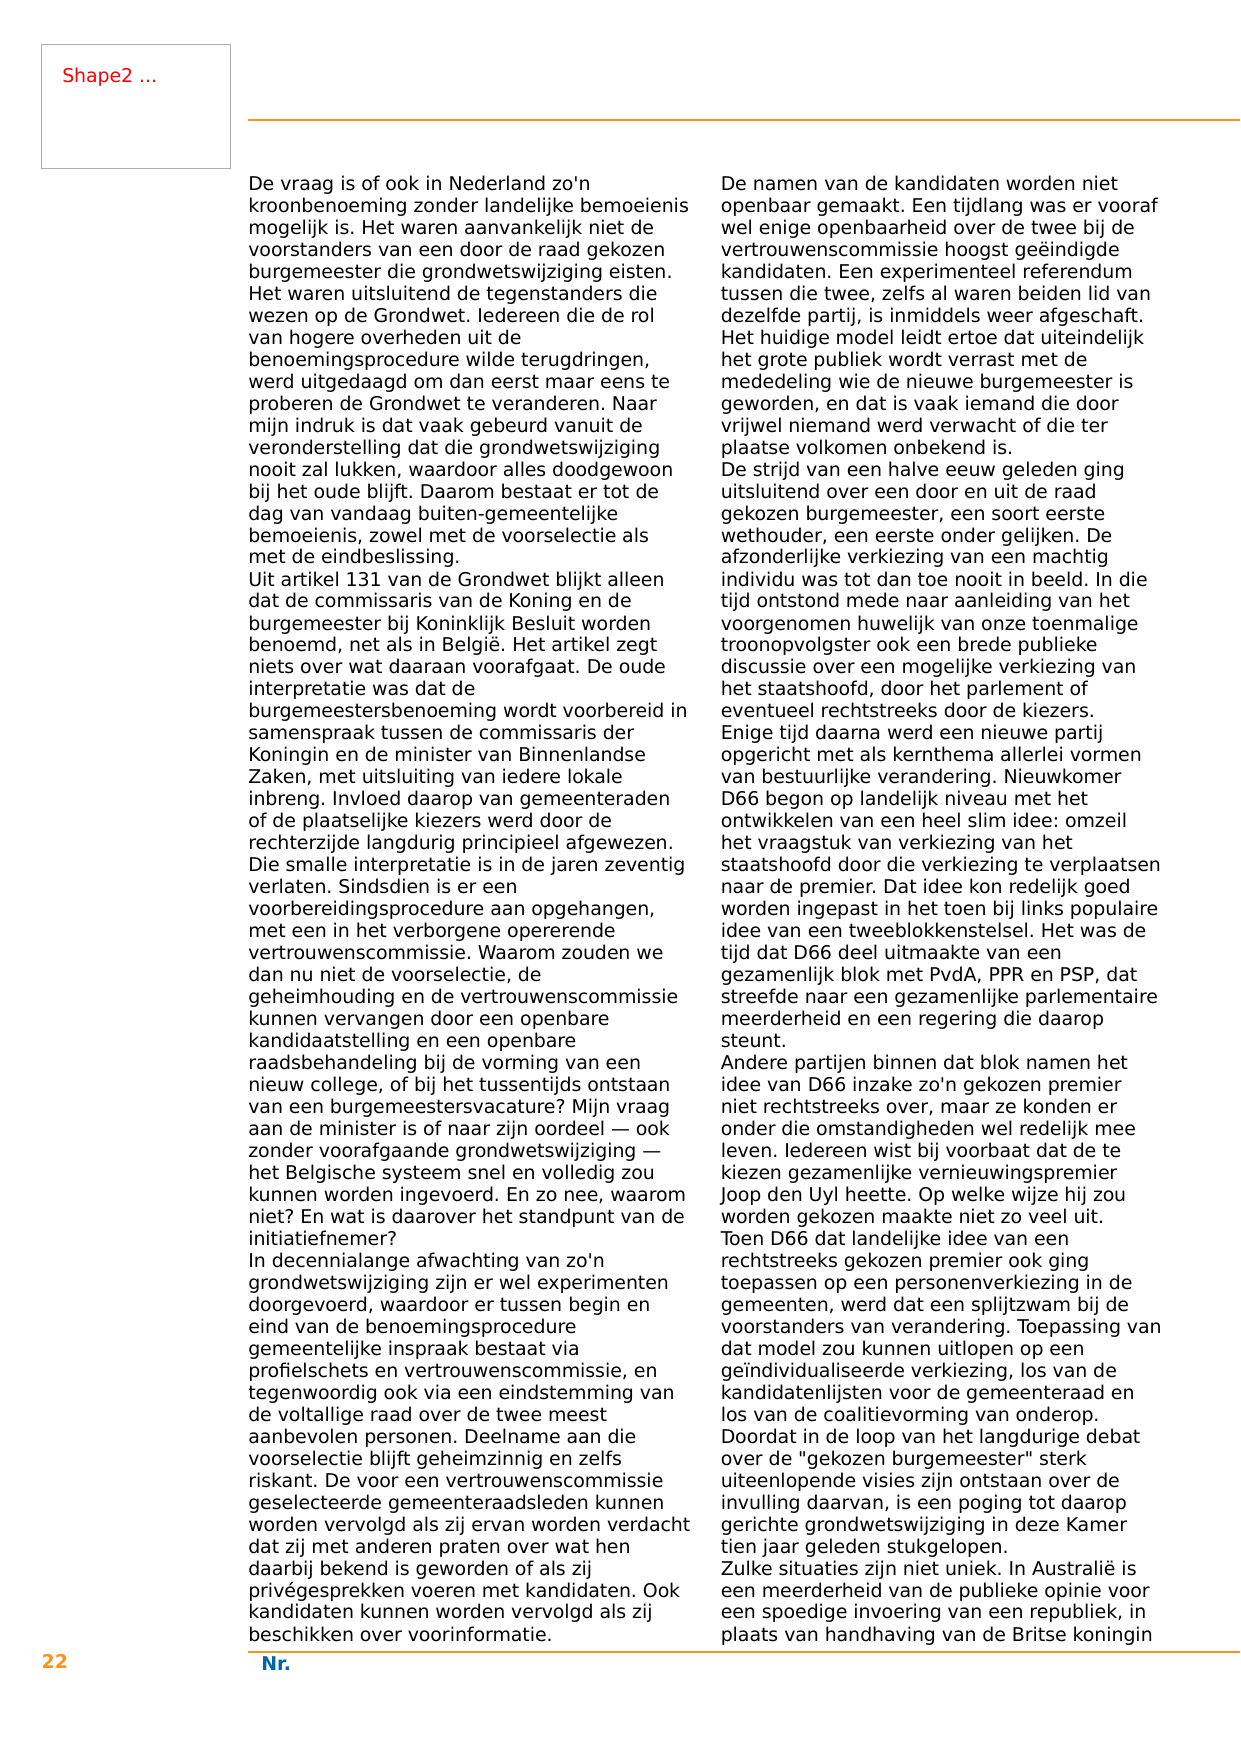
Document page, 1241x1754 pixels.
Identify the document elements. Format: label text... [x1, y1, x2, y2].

text De vraag is of ook in Nederland zo'n kroonbenoeming zonder landelijke bemoeienis mogelijk is. Het waren aanvankelijk niet de voorstanders van een door de raad gekozen burgemeester die grondwetswijziging eisten. Het waren uitsluitend de tegenstanders die wezen op de Grondwet. Iedereen die de rol van hogere overheden uit de benoemingsprocedure wilde terugdringen, werd uitgedaagd om dan eerst maar eens te proberen de Grondwet te veranderen. Naar mijn indruk is dat vaak gebeurd vanuit de veronderstelling dat die grondwetswijziging nooit zal lukken, waardoor alles doodgewoon bij het oude blijft. Daarom bestaat er tot de dag van vandaag buiten-gemeentelijke bemoeienis, zowel met de voorselectie als met de eindbeslissing. [248, 173, 691, 568]
text De namen van de kandidaten worden niet openbaar gemaakt. Een tijdlang was er vooraf wel enige openbaarheid over de twee bij de vertrouwenscommissie hoogst geëindigde kandidaten. Een experimenteel referendum tussen die twee, zelfs al waren beiden lid van dezelfde partij, is inmiddels weer afgeschaft. Het huidige model leidt ertoe dat uiteindelijk het grote publiek wordt verrast met de mededeling wie de nieuwe burgemeester is geworden, en dat is vaak iemand die door vrijwel niemand werd verwacht of die ter plaatse volkomen onbekend is. [721, 173, 1163, 458]
text Uit artikel 131 van de Grondwet blijkt alleen dat de commissaris van de Koning en de burgemeester bij Koninklijk Besluit worden benoemd, net als in België. Het artikel zegt niets over wat daaraan voorafgaat. De oude interpretatie was dat de burgemeestersbenoeming wordt voorbereid in samenspraak tussen de commissaris der Koningin en de minister van Binnenlandse Zaken, met uitsluiting van iedere lokale inbreng. Invloed daarop van gemeenteraden of de plaatselijke kiezers werd door de rechterzijde langdurig principieel afgewezen. [248, 568, 691, 854]
text Enige tijd daarna werd een nieuwe partij opgericht met als kernthema allerlei vormen van bestuurlijke verandering. Nieuwkomer D66 begon op landelijk niveau met het ontwikkelen van een heel slim idee: omzeil het vraagstuk van verkiezing van het staatshoofd door die verkiezing te verplaatsen naar de premier. Dat idee kon redelijk goed worden ingepast in het toen bij links populaire idee van een tweeblokkenstelsel. Het was de tijd dat D66 deel uitmaakte van een gezamenlijk blok met PvdA, PPR en PSP, dat streefde naar een gezamenlijke parlementaire meerderheid en een regering die daarop steunt. [721, 722, 1163, 1052]
text Die smalle interpretatie is in de jaren zeventig verlaten. Sindsdien is er een voorbereidingsprocedure aan opgehangen, met een in het verborgene opererende vertrouwenscommissie. Waarom zouden we dan nu niet de voorselectie, de geheimhouding en de vertrouwenscommissie kunnen vervangen door een openbare kandidaatstelling en een openbare raadsbehandeling bij de vorming van een nieuw college, of bij het tussentijds ontstaan van een burgemeestersvacature? Mijn vraag aan de minister is of naar zijn oordeel — ook zonder voorafgaande grondwetswijziging — het Belgische systeem snel en volledig zou kunnen worden ingevoerd. En zo nee, waarom niet? En wat is daarover het standpunt van de initiatiefnemer? [248, 854, 691, 1250]
text Toen D66 dat landelijke idee van een rechtstreeks gekozen premier ook ging toepassen op een personenverkiezing in de gemeenten, werd dat een splijtzwam bij de voorstanders van verandering. Toepassing van dat model zou kunnen uitlopen op een geïndividualiseerde verkiezing, los van de kandidatenlijsten voor de gemeenteraad en los van de coalitievorming van onderop. Doordat in de loop van het langdurige debat over de "gekozen burgemeester" sterk uiteenlopende visies zijn ontstaan over de invulling daarvan, is een poging tot daarop gerichte grondwetswijziging in deze Kamer tien jaar geleden stukgelopen. [721, 1228, 1163, 1557]
text In decennialange afwachting van zo'n grondwetswijziging zijn er wel experimenten doorgevoerd, waardoor er tussen begin en eind van de benoemingsprocedure gemeentelijke inspraak bestaat via profielschets en vertrouwenscommissie, en tegenwoordig ook via een eindstemming van de voltallige raad over de twee meest aanbevolen personen. Deelname aan die voorselectie blijft geheimzinnig en zelfs riskant. De voor een vertrouwenscommissie geselecteerde gemeenteraadsleden kunnen worden vervolgd als zij ervan worden verdacht dat zij met anderen praten over wat hen daarbij bekend is geworden of als zij privégesprekken voeren met kandidaten. Ook kandidaten kunnen worden vervolgd als zij beschikken over voorinformatie. [248, 1250, 691, 1645]
text Zulke situaties zijn niet uniek. In Australië is een meerderheid van de publieke opinie voor een spoedige invoering van een republiek, in plaats van handhaving van de Britse koningin [721, 1557, 1163, 1645]
text De strijd van een halve eeuw geleden ging uitsluitend over een door en uit de raad gekozen burgemeester, een soort eerste wethouder, een eerste onder gelijken. De afzonderlijke verkiezing van een machtig individu was tot dan toe nooit in beeld. In die tijd ontstond mede naar aanleiding van het voorgenomen huwelijk van onze toenmalige troonopvolgster ook een brede publieke discussie over een mogelijke verkiezing van het staatshoofd, door het parlement of eventueel rechtstreeks door de kiezers. [721, 458, 1163, 722]
text Andere partijen binnen dat blok namen het idee van D66 inzake zo'n gekozen premier niet rechtstreeks over, maar ze konden er onder die omstandigheden wel redelijk mee leven. Iedereen wist bij voorbaat dat de te kiezen gezamenlijke vernieuwingspremier Joop den Uyl heette. Op welke wijze hij zou worden gekozen maakte niet zo veel uit. [721, 1052, 1163, 1228]
